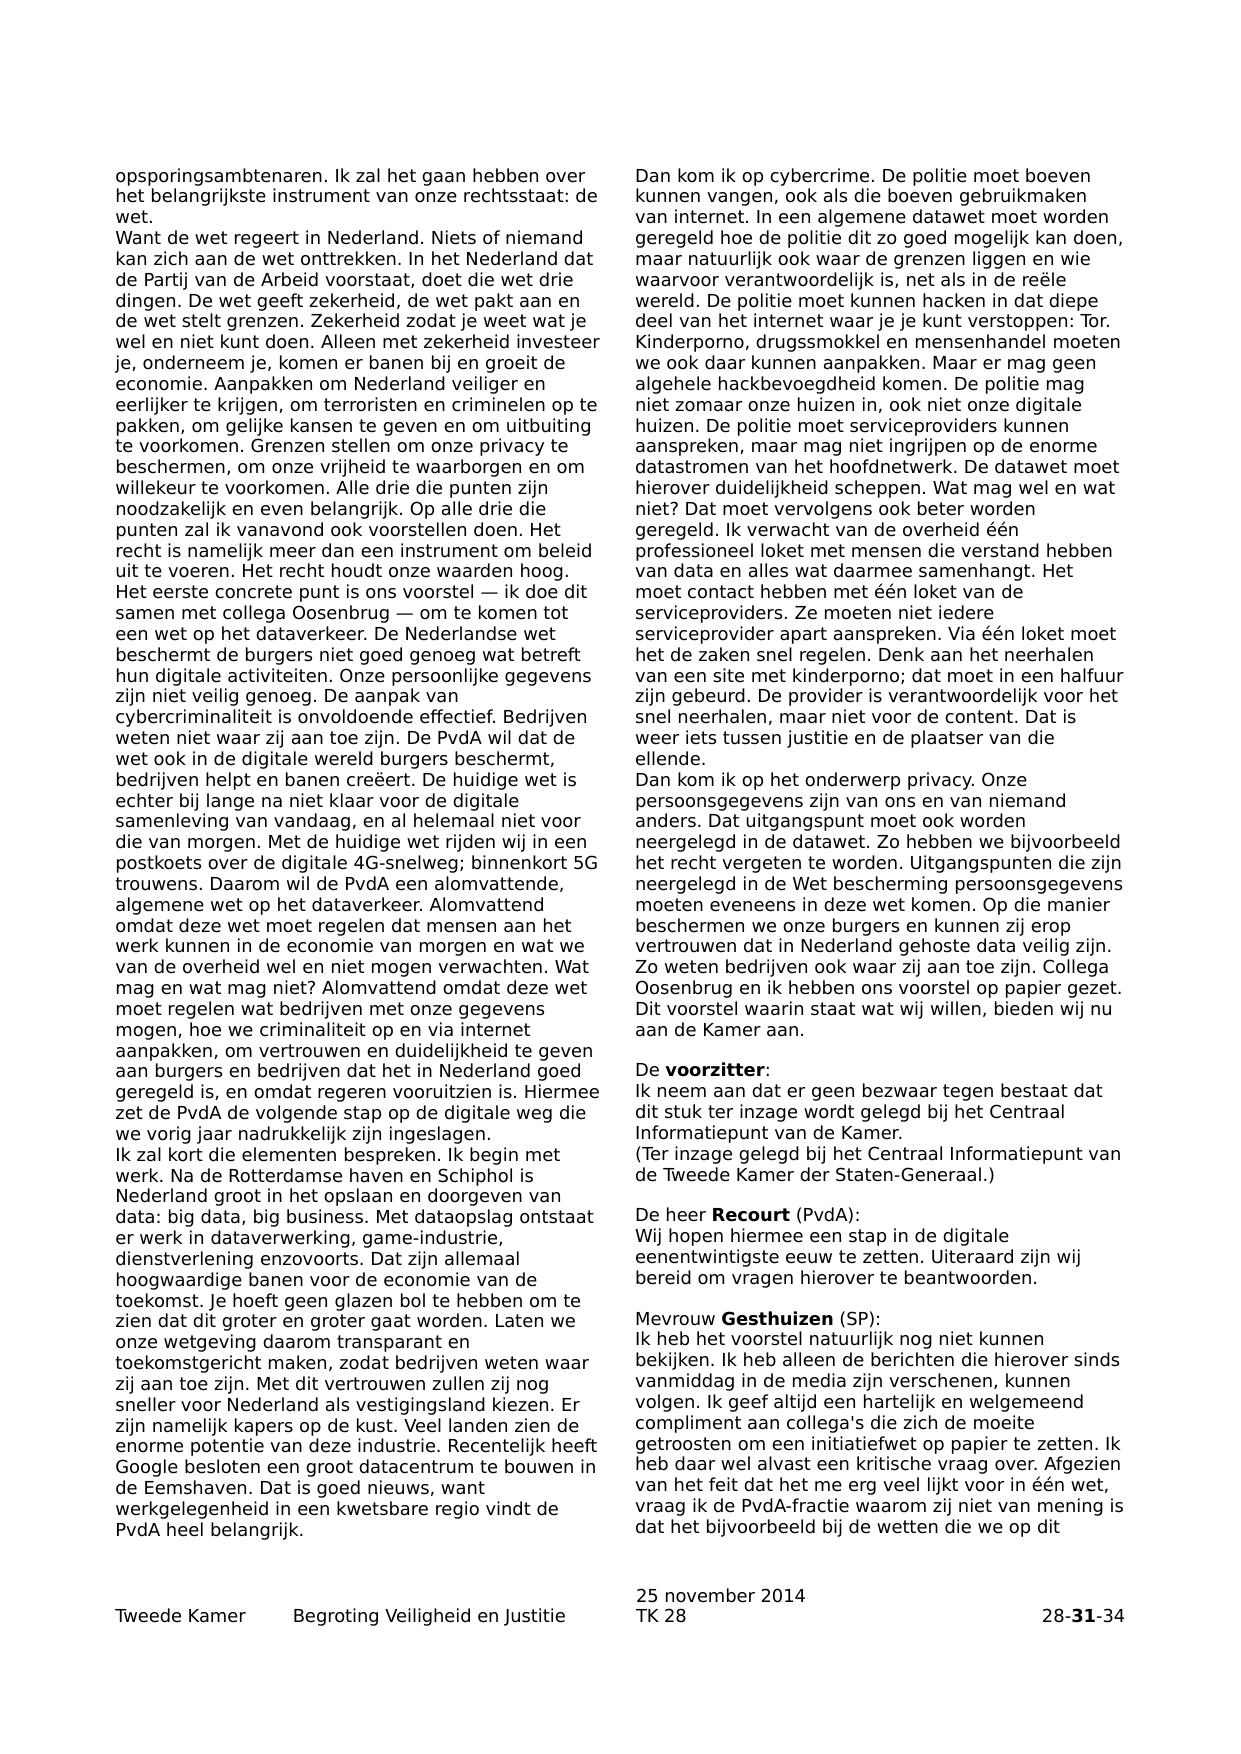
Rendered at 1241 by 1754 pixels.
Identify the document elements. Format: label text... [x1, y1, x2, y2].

text Dan kom ik op cybercrime. De politie moet boeven kunnen vangen, ook als die boeven gebruikmaken van internet. In een algemene datawet moet worden geregeld hoe de politie dit zo goed mogelijk kan doen, maar natuurlijk ook waar de grenzen liggen en wie waarvoor verantwoordelijk is, net als in de reële wereld. De politie moet kunnen hacken in dat diepe deel van het internet waar je je kunt verstoppen: Tor. Kinderporno, drugssmokkel en mensenhandel moeten we ook daar kunnen aanpakken. Maar er mag geen algehele hackbevoegdheid komen. De politie mag niet zomaar onze huizen in, ook niet onze digitale huizen. De politie moet serviceproviders kunnen aanspreken, maar mag niet ingrijpen op de enorme datastromen van het hoofdnetwerk. De datawet moet hierover duidelijkheid scheppen. Wat mag wel en wat niet? Dat moet vervolgens ook beter worden geregeld. Ik verwacht van de overheid één professioneel loket met mensen die verstand hebben van data en alles wat daarmee samenhangt. Het moet contact hebben met één loket van de serviceproviders. Ze moeten niet iedere serviceprovider apart aanspreken. Via één loket moet het de zaken snel regelen. Denk aan het neerhalen van een site met kinderporno; dat moet in een halfuur zijn gebeurd. De provider is verantwoordelijk voor het snel neerhalen, maar niet voor de content. Dat is weer iets tussen justitie en de plaatser van die ellende. [635, 165, 1125, 769]
text Ik zal kort die elementen bespreken. Ik begin met werk. Na de Rotterdamse haven en Schiphol is Nederland groot in het opslaan en doorgeven van data: big data, big business. Met dataopslag ontstaat er werk in dataverwerking, game-industrie, dienstverlening enzovoorts. Dat zijn allemaal hoogwaardige banen voor de economie van de toekomst. Je hoeft geen glazen bol te hebben om te zien dat dit groter en groter gaat worden. Laten we onze wetgeving daarom transparant en toekomstgericht maken, zodat bedrijven weten waar zij aan toe zijn. Met dit vertrouwen zullen zij nog sneller voor Nederland als vestigingsland kiezen. Er zijn namelijk kapers op de kust. Veel landen zien de enorme potentie van deze industrie. Recentelijk heeft Google besloten een groot datacentrum te bouwen in de Eemshaven. Dat is goed nieuws, want werkgelegenheid in een kwetsbare regio vindt de PvdA heel belangrijk. [115, 1144, 605, 1540]
text De heer Recourt (PvdA): [635, 1205, 1125, 1226]
text Ik neem aan dat er geen bezwaar tegen bestaat dat dit stuk ter inzage wordt gelegd bij het Centraal Informatiepunt van de Kamer. [635, 1081, 1125, 1143]
text De voorzitter: [635, 1060, 1125, 1081]
text Wij hopen hiermee een stap in de digitale eenentwintigste eeuw te zetten. Uiteraard zijn wij bereid om vragen hierover te beantwoorden. [635, 1226, 1125, 1288]
text Mevrouw Gesthuizen (SP): [635, 1308, 1125, 1329]
text Want de wet regeert in Nederland. Niets of niemand kan zich aan de wet onttrekken. In het Nederland dat de Partij van de Arbeid voorstaat, doet die wet drie dingen. De wet geeft zekerheid, de wet pakt aan en de wet stelt grenzen. Zekerheid zodat je weet wat je wel en niet kunt doen. Alleen met zekerheid investeer je, onderneem je, komen er banen bij en groeit de economie. Aanpakken om Nederland veiliger en eerlijker te krijgen, om terroristen en criminelen op te pakken, om gelijke kansen te geven en om uitbuiting te voorkomen. Grenzen stellen om onze privacy te beschermen, om onze vrijheid te waarborgen en om willekeur te voorkomen. Alle drie die punten zijn noodzakelijk en even belangrijk. Op alle drie die punten zal ik vanavond ook voorstellen doen. Het recht is namelijk meer dan een instrument om beleid uit te voeren. Het recht houdt onze waarden hoog. [115, 228, 605, 582]
text opsporingsambtenaren. Ik zal het gaan hebben over het belangrijkste instrument van onze rechtsstaat: de wet. [115, 165, 605, 228]
text Het eerste concrete punt is ons voorstel — ik doe dit samen met collega Oosenbrug — om te komen tot een wet op het dataverkeer. De Nederlandse wet beschermt de burgers niet goed genoeg wat betreft hun digitale activiteiten. Onze persoonlijke gegevens zijn niet veilig genoeg. De aanpak van cybercriminaliteit is onvoldoende effectief. Bedrijven weten niet waar zij aan toe zijn. De PvdA wil dat de wet ook in de digitale wereld burgers beschermt, bedrijven helpt en banen creëert. De huidige wet is echter bij lange na niet klaar voor de digitale samenleving van vandaag, en al helemaal niet voor die van morgen. Met de huidige wet rijden wij in een postkoets over de digitale 4G-snelweg; binnenkort 5G trouwens. Daarom wil de PvdA een alomvattende, algemene wet op het dataverkeer. Alomvattend omdat deze wet moet regelen dat mensen aan het werk kunnen in de economie van morgen en wat we van de overheid wel en niet mogen verwachten. Wat mag en wat mag niet? Alomvattend omdat deze wet moet regelen wat bedrijven met onze gegevens mogen, hoe we criminaliteit op en via internet aanpakken, om vertrouwen en duidelijkheid te geven aan burgers en bedrijven dat het in Nederland goed geregeld is, en omdat regeren vooruitzien is. Hiermee zet de PvdA de volgende stap op de digitale weg die we vorig jaar nadrukkelijk zijn ingeslagen. [115, 582, 605, 1144]
text (Ter inzage gelegd bij het Centraal Informatiepunt van de Tweede Kamer der Staten-Generaal.) [635, 1143, 1125, 1185]
text Dan kom ik op het onderwerp privacy. Onze persoonsgegevens zijn van ons en van niemand anders. Dat uitgangspunt moet ook worden neergelegd in de datawet. Zo hebben we bijvoorbeeld het recht vergeten te worden. Uitgangspunten die zijn neergelegd in de Wet bescherming persoonsgegevens moeten eveneens in deze wet komen. Op die manier beschermen we onze burgers en kunnen zij erop vertrouwen dat in Nederland gehoste data veilig zijn. Zo weten bedrijven ook waar zij aan toe zijn. Collega Oosenbrug en ik hebben ons voorstel op papier gezet. Dit voorstel waarin staat wat wij willen, bieden wij nu aan de Kamer aan. [635, 769, 1125, 1040]
text Ik heb het voorstel natuurlijk nog niet kunnen bekijken. Ik heb alleen de berichten die hierover sinds vanmiddag in de media zijn verschenen, kunnen volgen. Ik geef altijd een hartelijk en welgemeend compliment aan collega's die zich de moeite getroosten om een initiatiefwet op papier te zetten. Ik heb daar wel alvast een kritische vraag over. Afgezien van het feit dat het me erg veel lijkt voor in één wet, vraag ik de PvdA-fractie waarom zij niet van mening is dat het bijvoorbeeld bij de wetten die we op dit [635, 1329, 1125, 1537]
